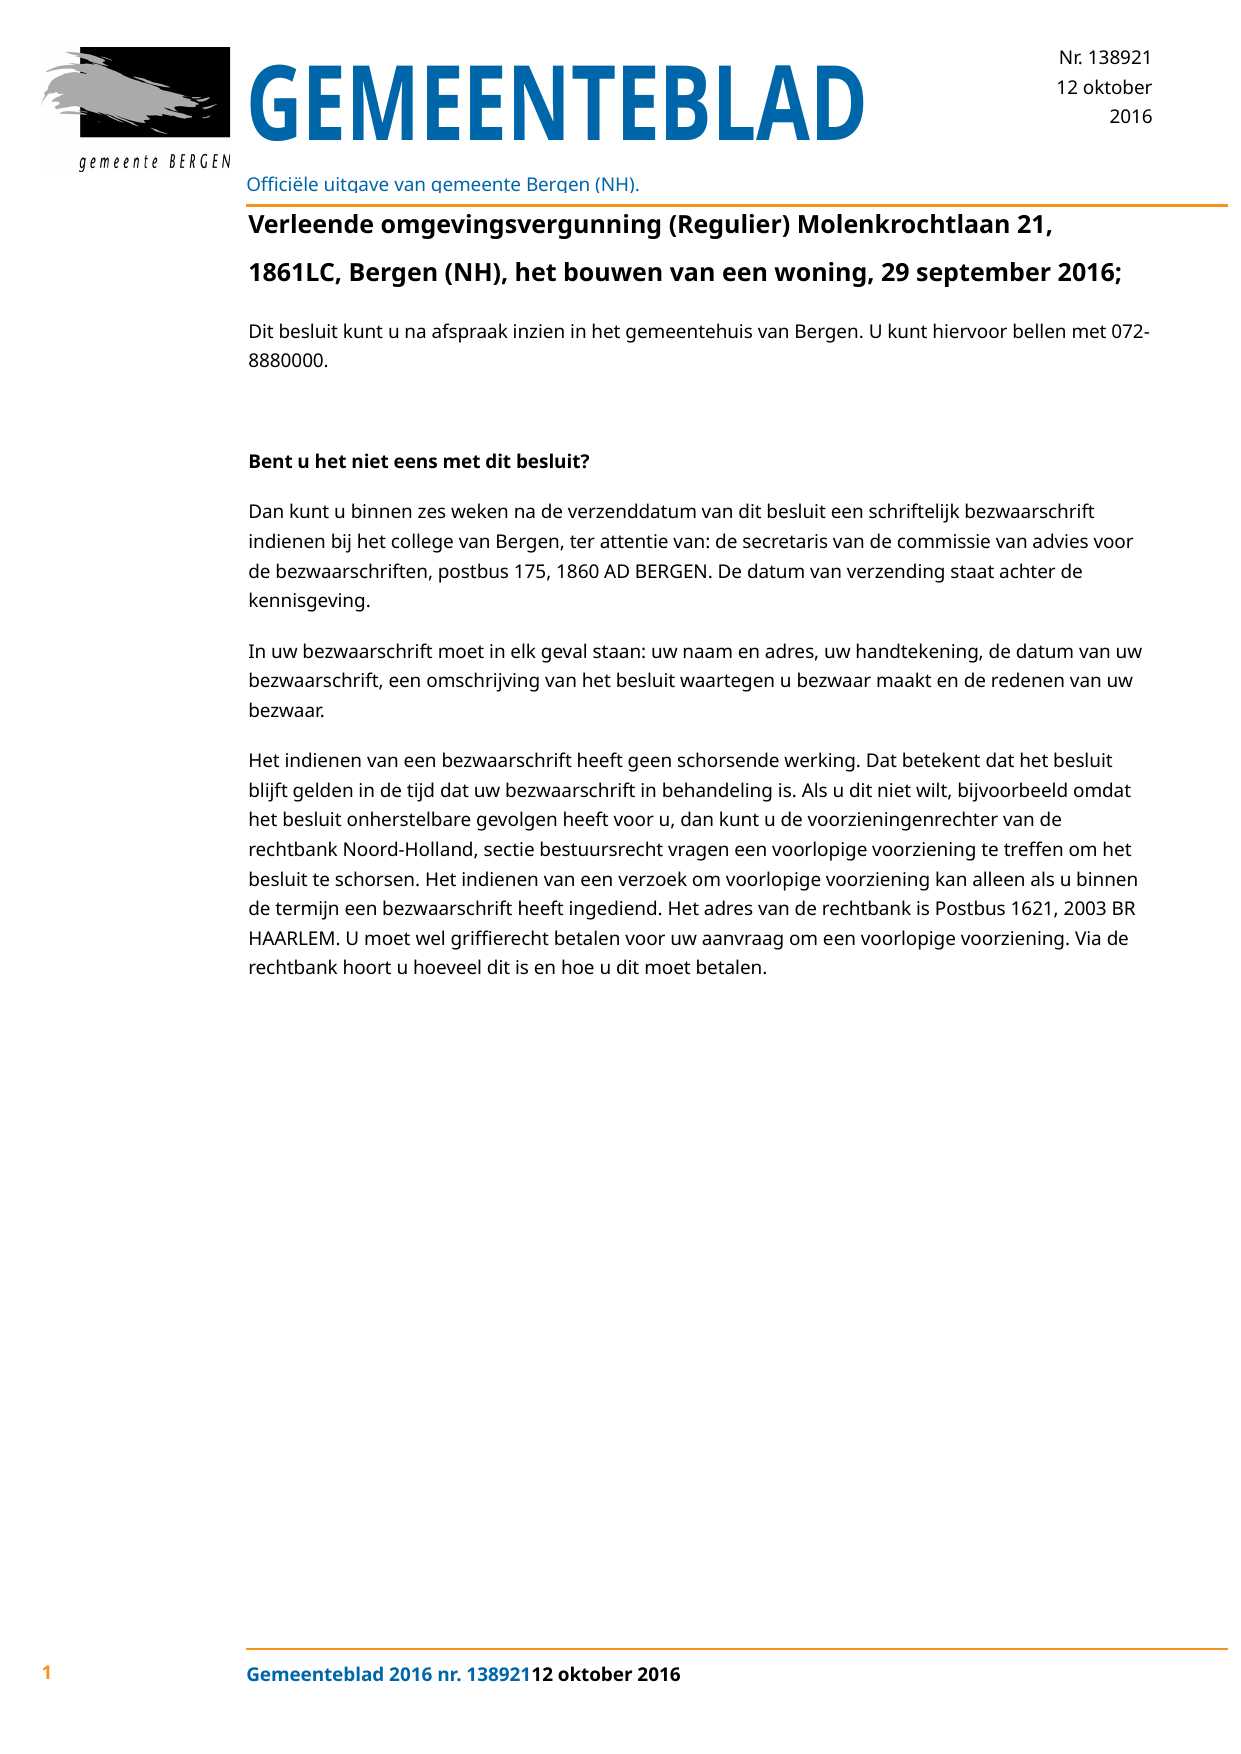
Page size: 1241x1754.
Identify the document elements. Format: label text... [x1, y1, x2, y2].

picture [41, 47, 231, 172]
text Dit besluit kunt u na afspraak inzien in het gemeentehuis van Bergen. U kunt hiervoor bellen met 072-8880000. [248, 318, 1152, 373]
text Het indienen van een bezwaarschrift heeft geen schorsende werking. Dat betekent dat het besluit blijft gelden in de tijd dat uw bezwaarschrift in behandeling is. Als u dit niet wilt, bijvoorbeeld omdat het besluit onherstelbare gevolgen heeft voor u, dan kunt u de voorzieningenrechter van de rechtbank Noord-Holland, sectie bestuursrecht vragen een voorlopige voorziening te treffen om het besluit te schorsen. Het indienen van een verzoek om voorlopige voorziening kan alleen als u binnen de termijn een bezwaarschrift heeft ingediend. Het adres van de rechtbank is Postbus 1621, 2003 BR HAARLEM. U moet wel griffierecht betalen voor uw aanvraag om een voorlopige voorziening. Via de rechtbank hoort u hoeveel dit is en hoe u dit moet betalen. [248, 747, 1152, 980]
text Dan kunt u binnen zes weken na de verzenddatum van dit besluit een schriftelijk bezwaarschrift indienen bij het college van Bergen, ter attentie van: de secretaris van de commissie van advies voor de bezwaarschriften, postbus 175, 1860 AD BERGEN. De datum van verzending staat achter de kennisgeving. [248, 499, 1152, 613]
text Verleende omgevingsvergunning (Regulier) Molenkrochtlaan 21, 1861LC, Bergen (NH), het bouwen van een woning, 29 september 2016; [248, 207, 1152, 288]
text In uw bezwaarschrift moet in elk geval staan: uw naam en adres, uw handtekening, de datum van uw bezwaarschrift, een omschrijving van het besluit waartegen u bezwaar maakt en de redenen van uw bezwaar. [248, 638, 1152, 723]
text Bent u het niet eens met dit besluit? [248, 448, 1152, 474]
